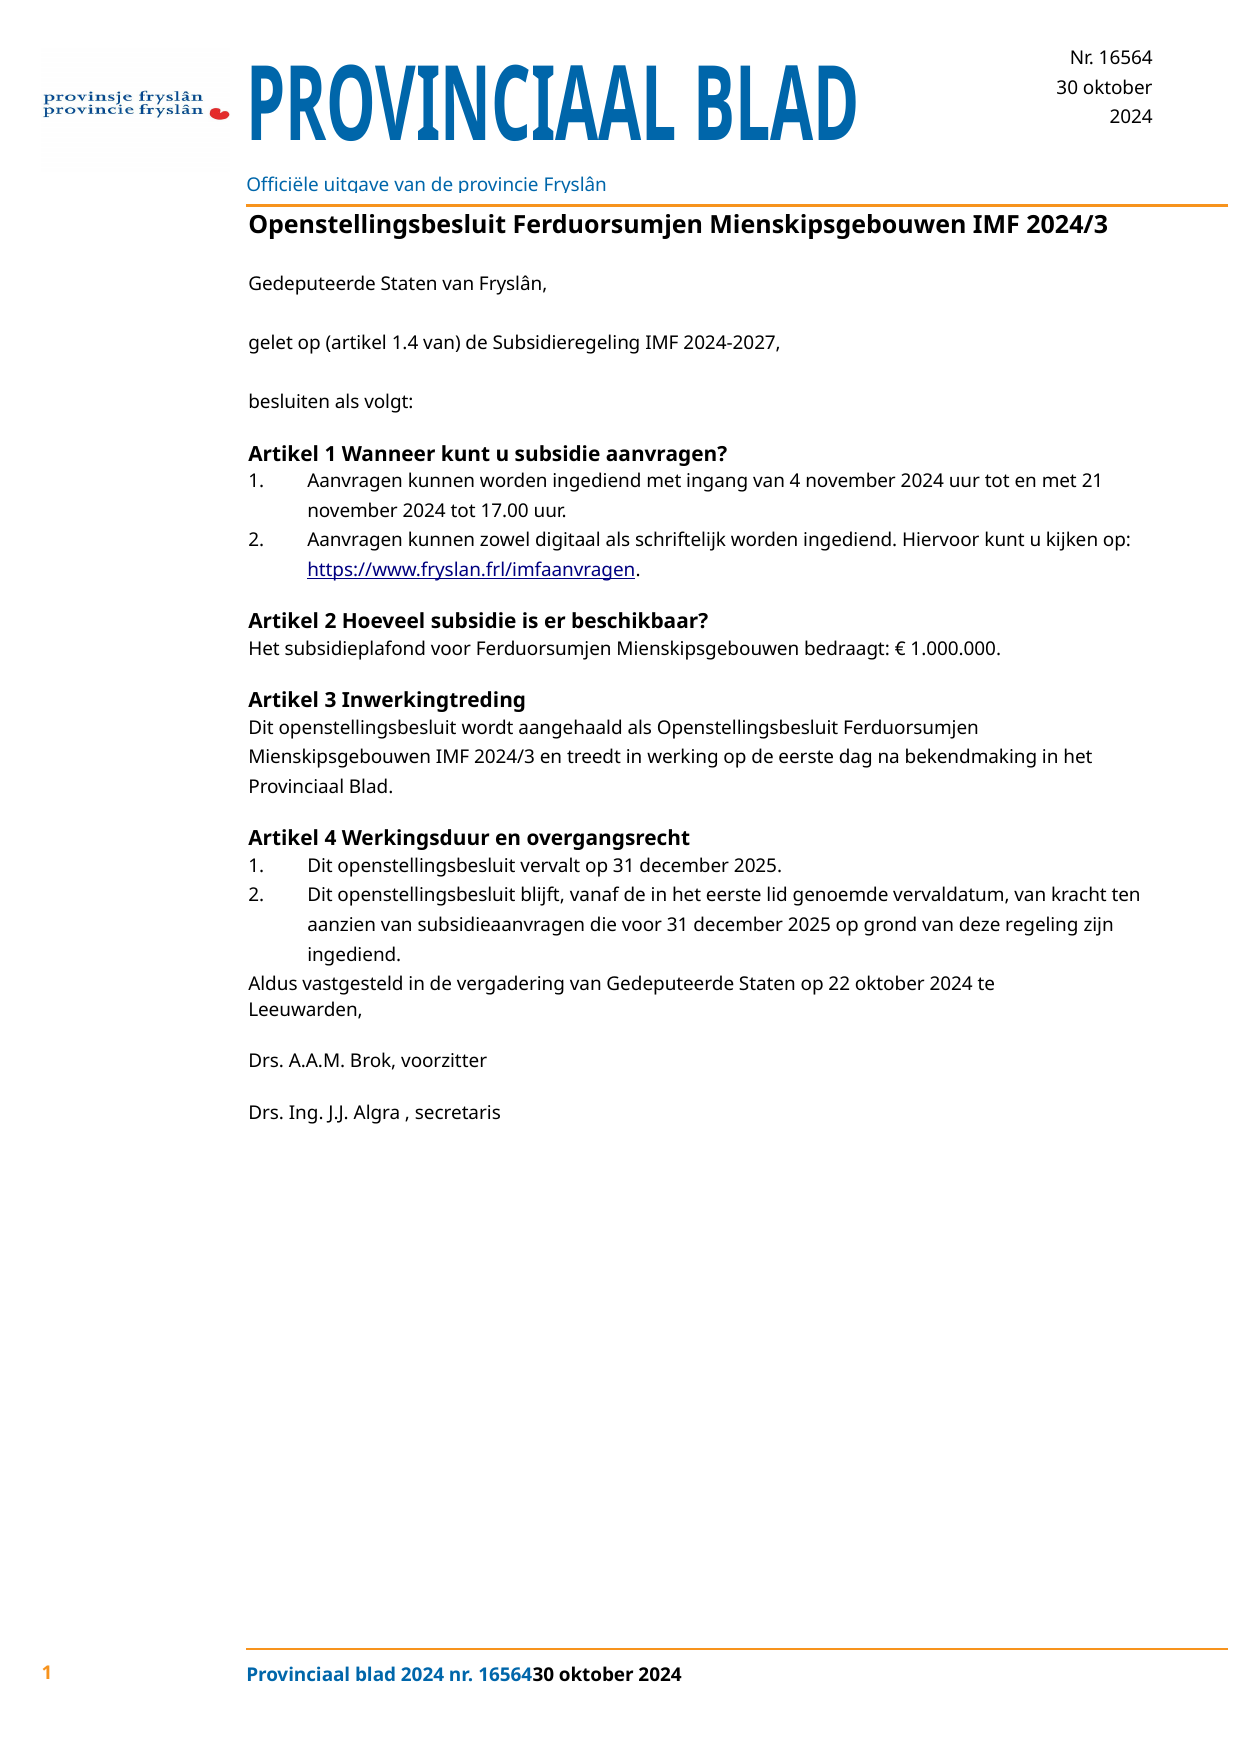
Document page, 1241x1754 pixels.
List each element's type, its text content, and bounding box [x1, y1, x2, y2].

text Artikel 3 Inwerkingtreding [248, 686, 1152, 714]
list Dit openstellingsbesluit blijft, vanaf de in het eerste lid genoemde vervaldatum, van kracht ten aanzien van subsidieaanvragen die voor 31 december 2025 op grond van deze regeling zijn ingediend. [248, 882, 1152, 966]
text Dit openstellingsbesluit wordt aangehaald als Openstellingsbesluit Ferduorsumjen Mienskipsgebouwen IMF 2024/3 en treedt in werking op de eerste dag na bekendmaking in het Provinciaal Blad. [248, 714, 1152, 799]
text besluiten als volgt: [248, 389, 1152, 414]
text Het subsidieplafond voor Ferduorsumjen Mienskipsgebouwen bedraagt: € 1.000.000. [248, 635, 1152, 661]
text Leeuwarden, [248, 996, 1152, 1022]
text Openstellingsbesluit Ferduorsumjen Mienskipsgebouwen IMF 2024/3 [248, 207, 1152, 241]
list Dit openstellingsbesluit vervalt op 31 december 2025. [248, 852, 1152, 878]
text Aldus vastgesteld in de vergadering van Gedeputeerde Staten op 22 oktober 2024 te [248, 970, 1152, 996]
list Aanvragen kunnen zowel digitaal als schriftelijk worden ingediend. Hiervoor kunt u kijken op: https://www.fryslan.frl/imfaanvragen. [248, 527, 1152, 582]
text Drs. Ing. J.J. Algra , secretaris [248, 1099, 1152, 1125]
text Gedeputeerde Staten van Fryslân, [248, 270, 1152, 296]
text Artikel 4 Werkingsduur en overgangsrecht [248, 823, 1152, 852]
list Aanvragen kunnen worden ingediend met ingang van 4 november 2024 uur tot en met 21 november 2024 tot 17.00 uur. [248, 467, 1152, 523]
text Drs. A.A.M. Brok, voorzitter [248, 1047, 1152, 1073]
picture [41, 47, 231, 172]
text Artikel 1 Wanneer kunt u subsidie aanvragen? [248, 439, 1152, 467]
text gelet op (artikel 1.4 van) de Subsidieregeling IMF 2024-2027, [248, 329, 1152, 355]
text Artikel 2 Hoeveel subsidie is er beschikbaar? [248, 607, 1152, 635]
